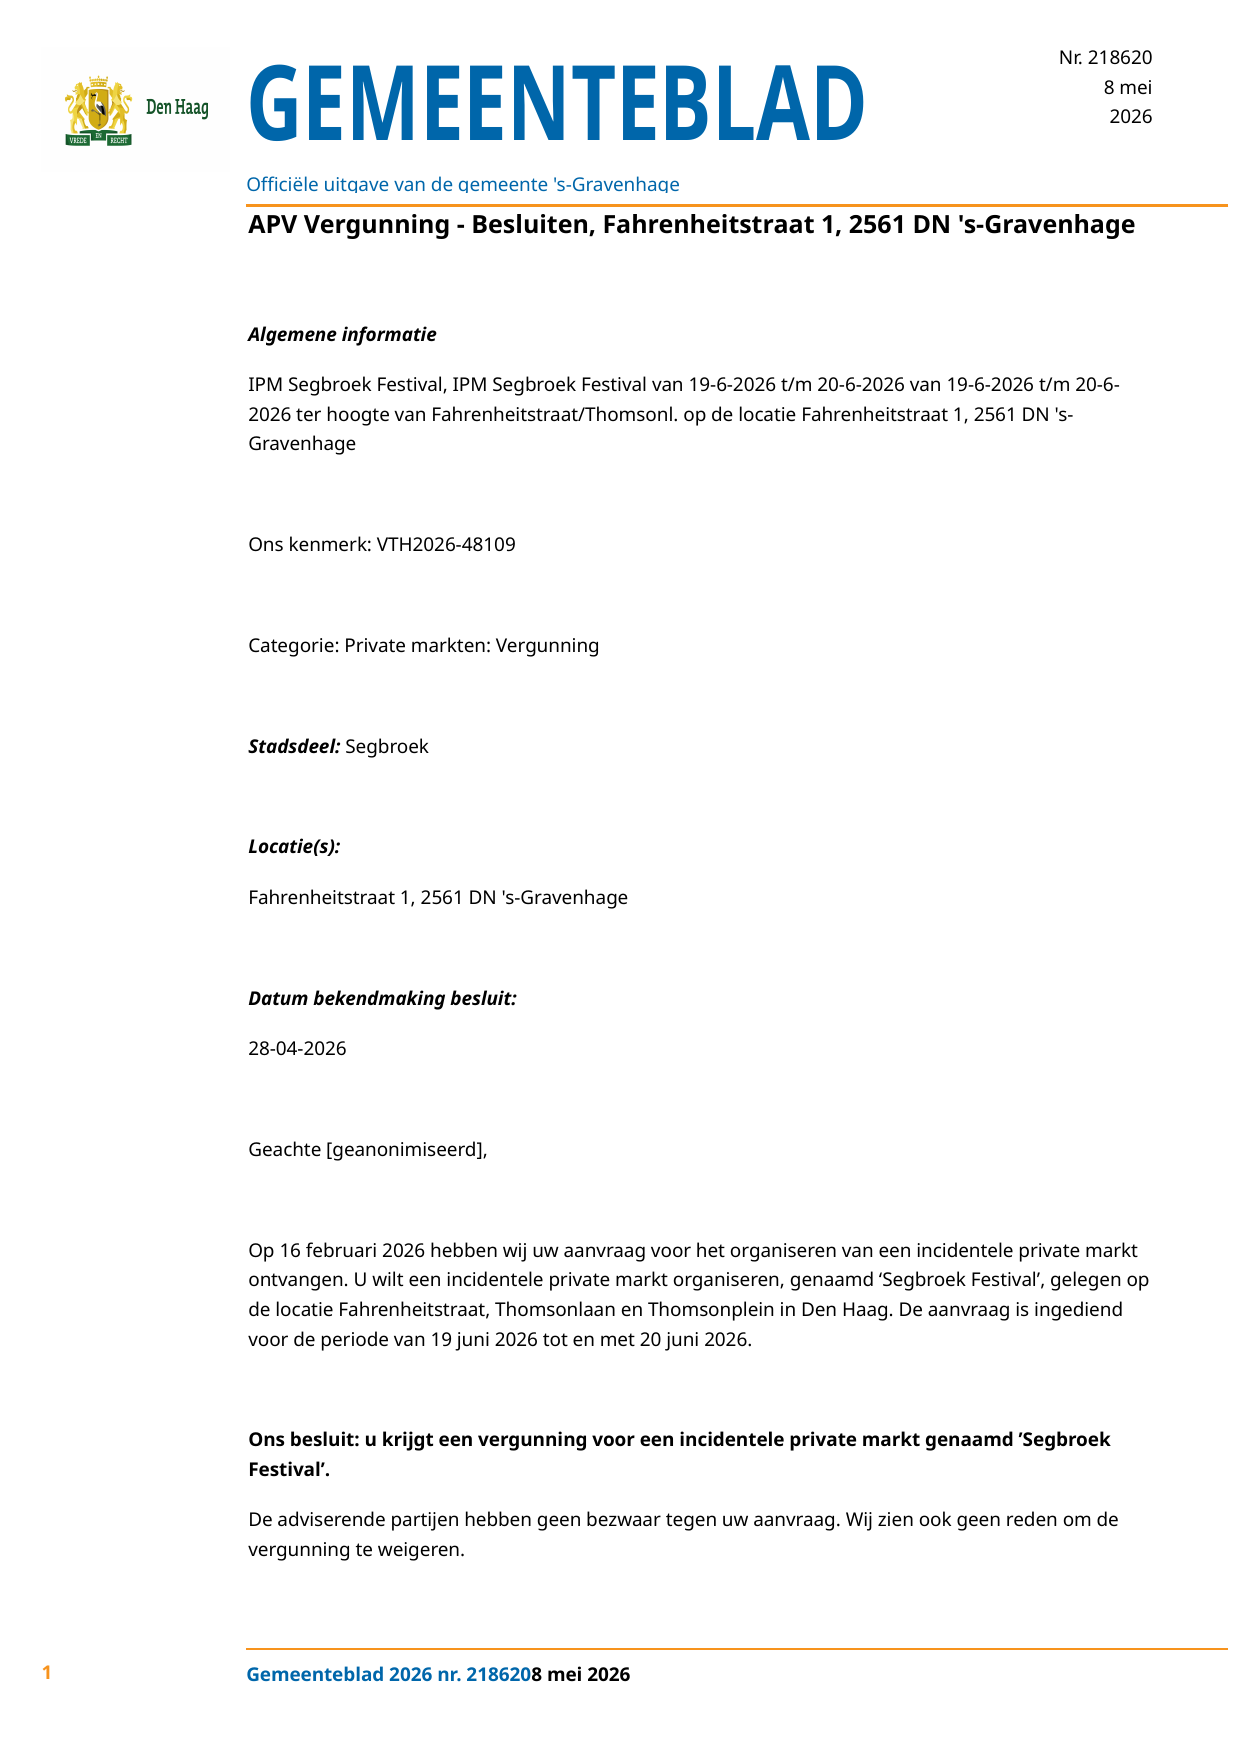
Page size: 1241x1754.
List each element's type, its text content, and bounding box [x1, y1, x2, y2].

text Locatie(s): [248, 834, 1152, 859]
text Algemene informatie [248, 321, 1152, 346]
text APV Vergunning - Besluiten, Fahrenheitstraat 1, 2561 DN 's-Gravenhage [248, 207, 1152, 241]
text De adviserende partijen hebben geen bezwaar tegen uw aanvraag. Wij zien ook geen reden om de vergunning te weigeren. [248, 1507, 1152, 1562]
text Ons kenmerk: VTH2026-48109 [248, 531, 1152, 557]
text Fahrenheitstraat 1, 2561 DN 's-Gravenhage [248, 884, 1152, 910]
text Op 16 februari 2026 hebben wij uw aanvraag voor het organiseren van een incidentele private markt ontvangen. U wilt een incidentele private markt organiseren, genaamd ‘Segbroek Festival’, gelegen op de locatie Fahrenheitstraat, Thomsonlaan en Thomsonplein in Den Haag. De aanvraag is ingediend voor de periode van 19 juni 2026 tot en met 20 juni 2026. [248, 1237, 1152, 1351]
text IPM Segbroek Festival, IPM Segbroek Festival van 19-6-2026 t/m 20-6-2026 van 19-6-2026 t/m 20-6-2026 ter hoogte van Fahrenheitstraat/Thomsonl. op de locatie Fahrenheitstraat 1, 2561 DN 's-Gravenhage [248, 371, 1152, 456]
text Stadsdeel: Segbroek [248, 733, 1152, 758]
text Ons besluit: u krijgt een vergunning voor een incidentele private markt genaamd ’Segbroek Festival’. [248, 1427, 1152, 1482]
text Categorie: Private markten: Vergunning [248, 632, 1152, 658]
picture [41, 47, 231, 172]
text Geachte [geanonimiseerd], [248, 1136, 1152, 1162]
text 28-04-2026 [248, 1035, 1152, 1061]
text Datum bekendmaking besluit: [248, 985, 1152, 1011]
